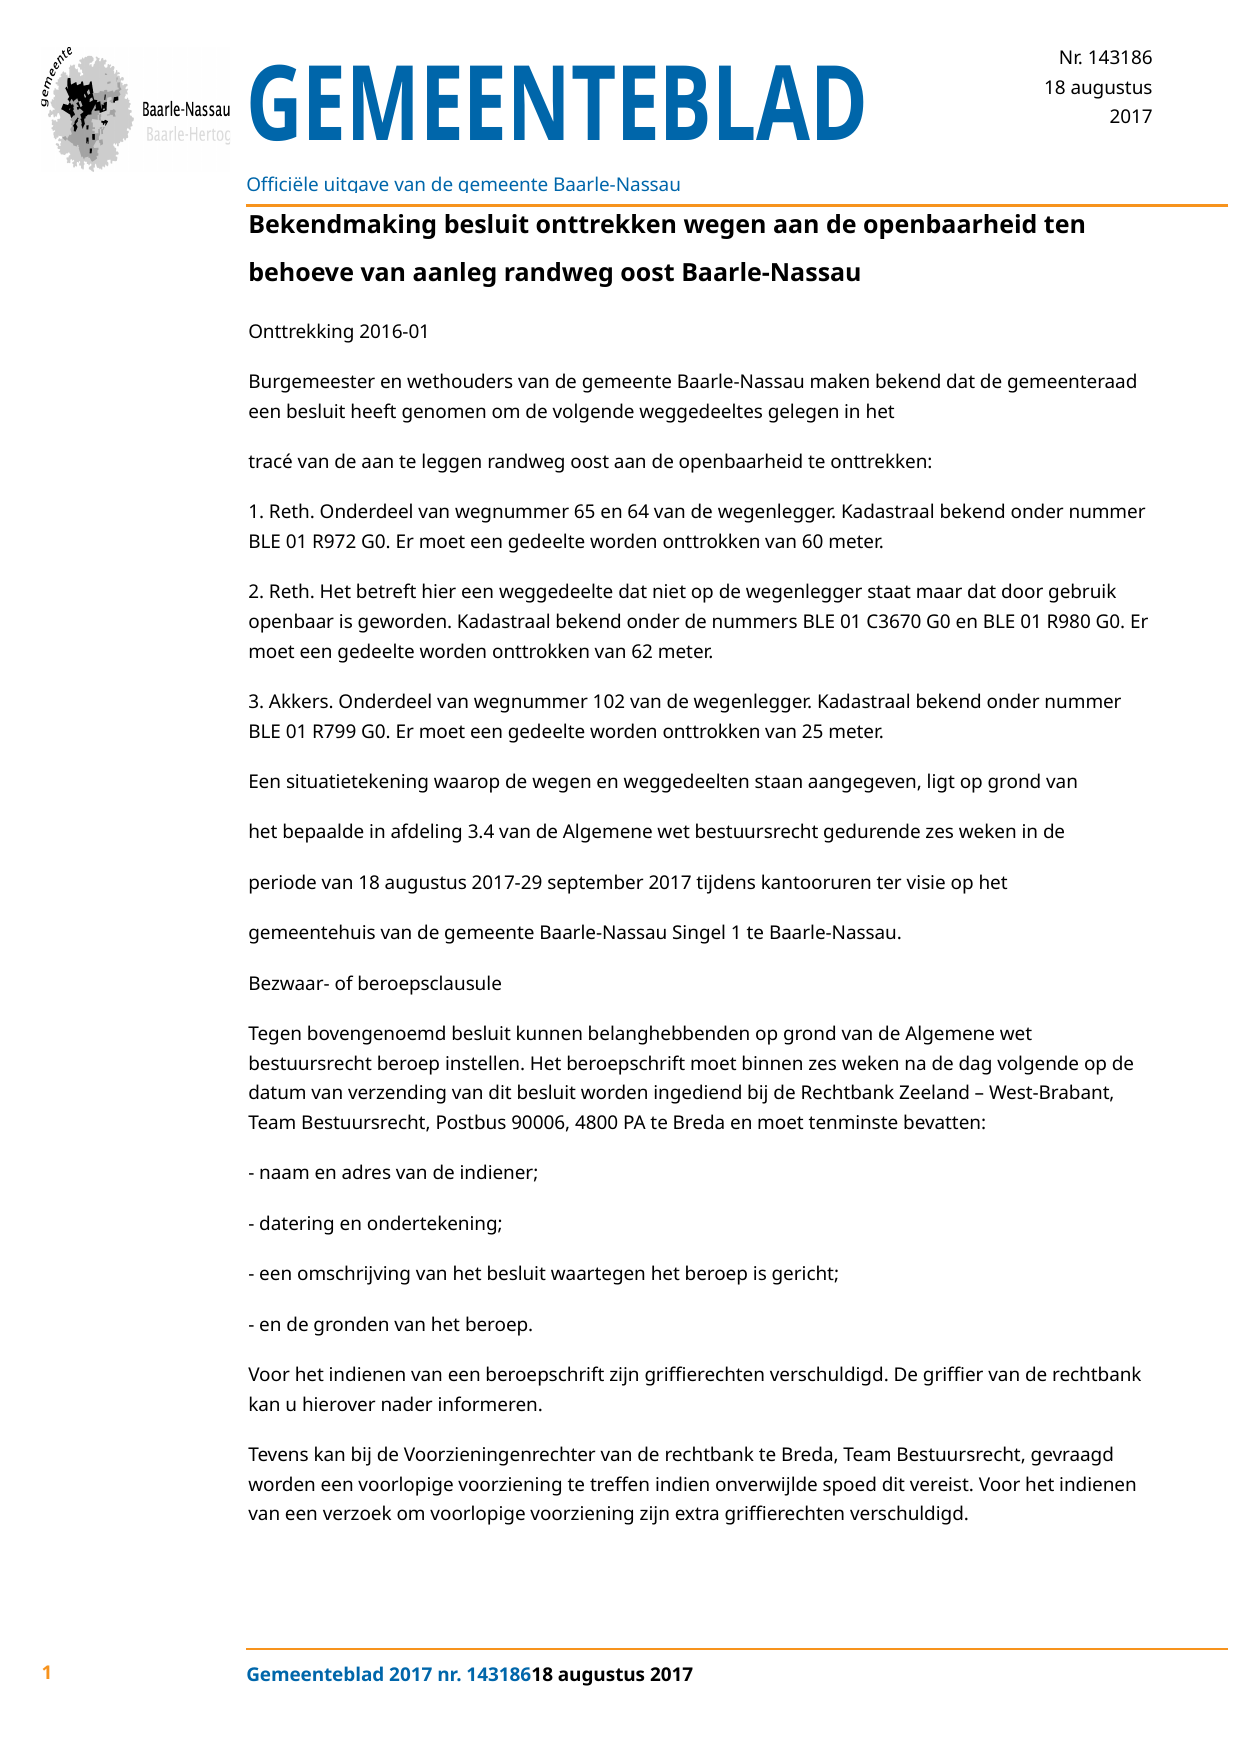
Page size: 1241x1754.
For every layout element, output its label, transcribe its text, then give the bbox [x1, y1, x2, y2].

text - en de gronden van het beroep. [248, 1311, 1152, 1337]
text Een situatietekening waarop de wegen en weggedeelten staan aangegeven, ligt op grond van [248, 768, 1152, 794]
text gemeentehuis van de gemeente Baarle-Nassau Singel 1 te Baarle-Nassau. [248, 919, 1152, 945]
text tracé van de aan te leggen randweg oost aan de openbaarheid te onttrekken: [248, 448, 1152, 474]
text Voor het indienen van een beroepschrift zijn griffierechten verschuldigd. De griffier van de rechtbank kan u hierover nader informeren. [248, 1361, 1152, 1417]
text Burgemeester en wethouders van de gemeente Baarle-Nassau maken bekend dat de gemeenteraad een besluit heeft genomen om de volgende weggedeeltes gelegen in het [248, 368, 1152, 424]
text 2. Reth. Het betreft hier een weggedeelte dat niet op de wegenlegger staat maar dat door gebruik openbaar is geworden. Kadastraal bekend onder de nummers BLE 01 C3670 G0 en BLE 01 R980 G0. Er moet een gedeelte worden onttrokken van 62 meter. [248, 579, 1152, 664]
text Bekendmaking besluit onttrekken wegen aan de openbaarheid ten behoeve van aanleg randweg oost Baarle-Nassau [248, 207, 1152, 288]
text het bepaalde in afdeling 3.4 van de Algemene wet bestuursrecht gedurende zes weken in de [248, 819, 1152, 844]
text Tevens kan bij de Voorzieningenrechter van de rechtbank te Breda, Team Bestuursrecht, gevraagd worden een voorlopige voorziening te treffen indien onverwijlde spoed dit vereist. Voor het indienen van een verzoek om voorlopige voorziening zijn extra griffierechten verschuldigd. [248, 1441, 1152, 1526]
text Onttrekking 2016-01 [248, 318, 1152, 344]
text periode van 18 augustus 2017-29 september 2017 tijdens kantooruren ter visie op het [248, 869, 1152, 895]
text 1. Reth. Onderdeel van wegnummer 65 en 64 van de wegenlegger. Kadastraal bekend onder nummer BLE 01 R972 G0. Er moet een gedeelte worden onttrokken van 60 meter. [248, 499, 1152, 554]
text 3. Akkers. Onderdeel van wegnummer 102 van de wegenlegger. Kadastraal bekend onder nummer BLE 01 R799 G0. Er moet een gedeelte worden onttrokken van 25 meter. [248, 688, 1152, 744]
picture [41, 47, 231, 172]
text Tegen bovengenoemd besluit kunnen belanghebbenden op grond van de Algemene wet bestuursrecht beroep instellen. Het beroepschrift moet binnen zes weken na de dag volgende op de datum van verzending van dit besluit worden ingediend bij de Rechtbank Zeeland – West-Brabant, Team Bestuursrecht, Postbus 90006, 4800 PA te Breda en moet tenminste bevatten: [248, 1020, 1152, 1135]
text - naam en adres van de indiener; [248, 1159, 1152, 1185]
text Bezwaar- of beroepsclausule [248, 970, 1152, 996]
text - een omschrijving van het besluit waartegen het beroep is gericht; [248, 1260, 1152, 1286]
text - datering en ondertekening; [248, 1210, 1152, 1236]
